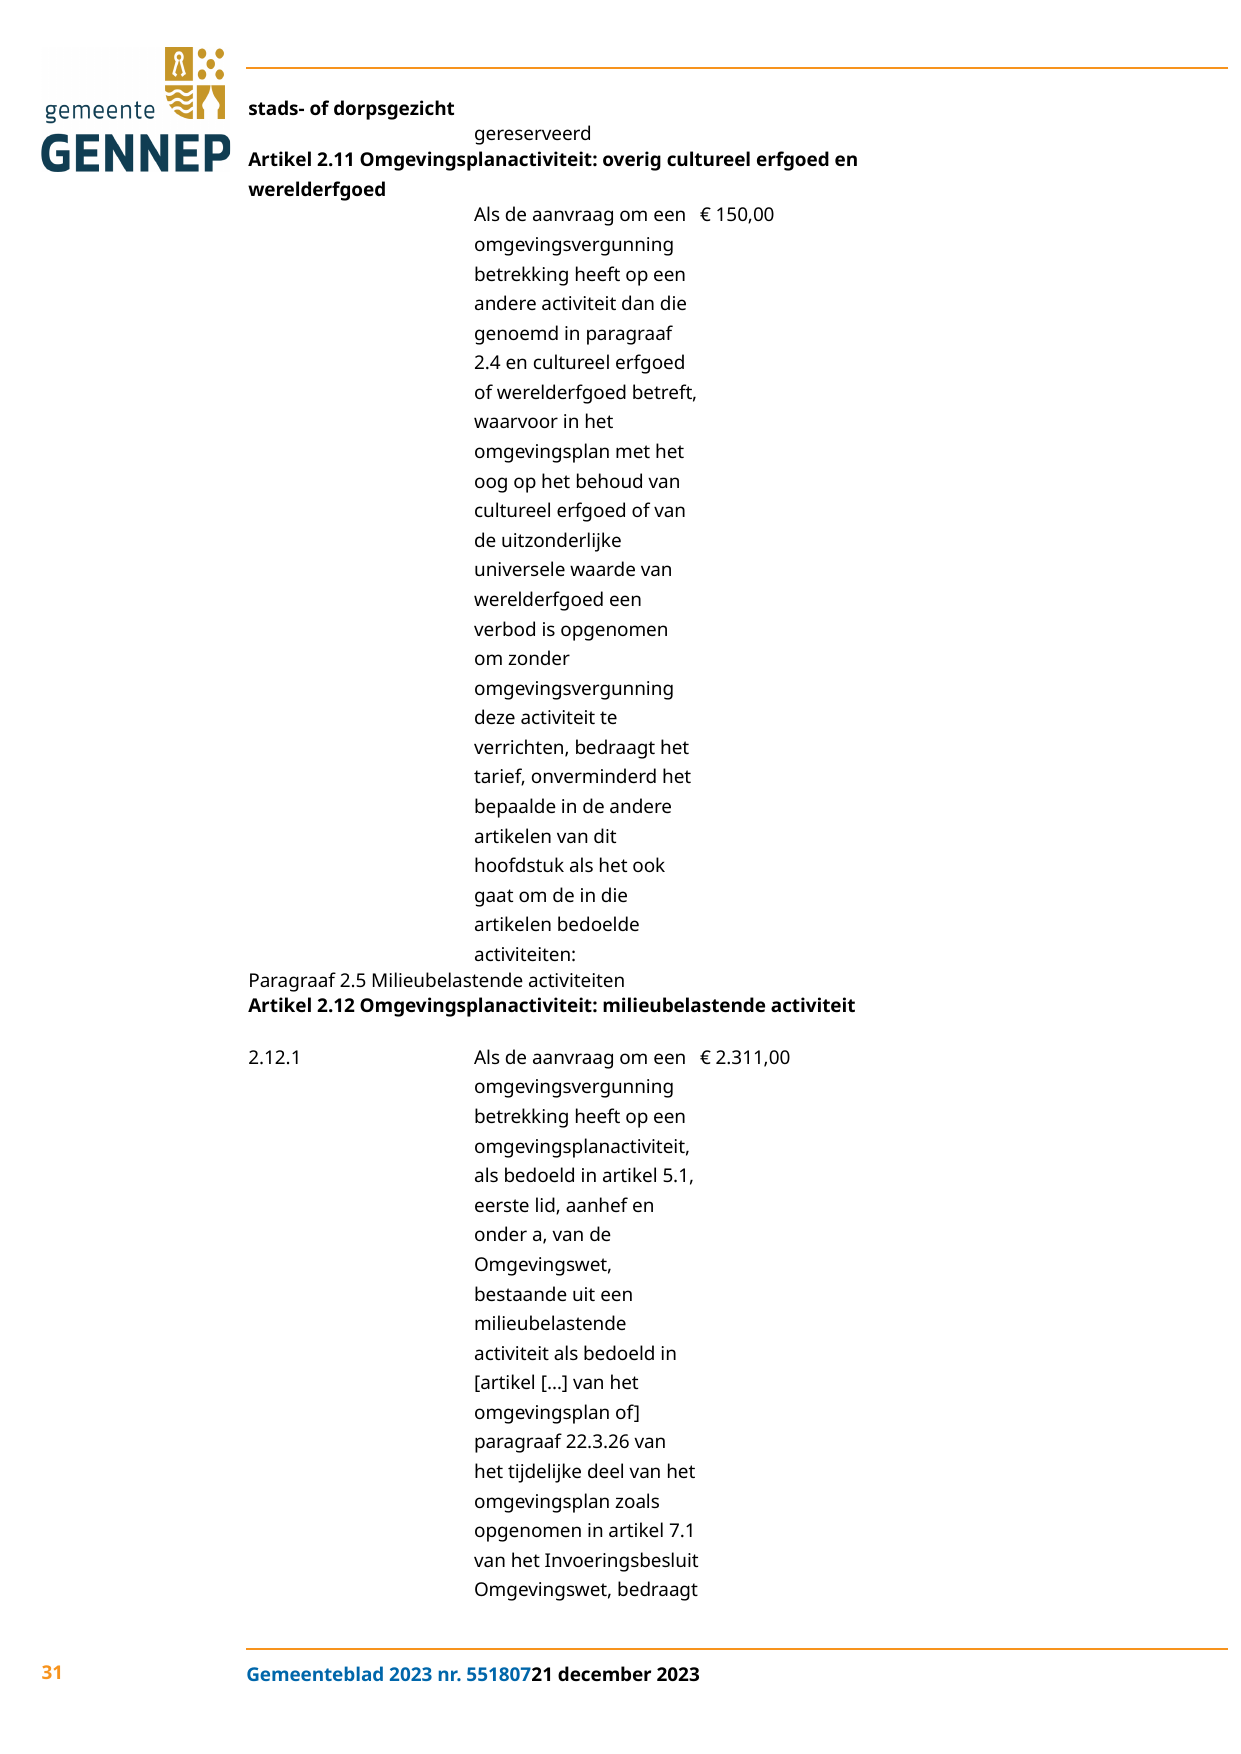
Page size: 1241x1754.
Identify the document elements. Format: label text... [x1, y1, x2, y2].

table_cell [700, 1018, 926, 1044]
table_cell [926, 95, 1152, 121]
table_cell gereserveerd [474, 121, 700, 146]
table_cell [926, 121, 1152, 146]
table_cell Artikel 2.11 Omgevingsplanactiviteit: overig cultureel erfgoed en werelderfgoed [248, 146, 926, 202]
table_cell € 150,00 [700, 202, 926, 967]
table_cell Als de aanvraag om een omgevingsvergunning betrekking heeft op een andere activiteit dan die genoemd in paragraaf 2.4 en cultureel erfgoed of werelderfgoed betreft, waarvoor in het omgevingsplan met het oog op het behoud van cultureel erfgoed of van de uitzonderlijke universele waarde van werelderfgoed een verbod is opgenomen om zonder omgevingsvergunning deze activiteit te verrichten, bedraagt het tarief, onverminderd het bepaalde in de andere artikelen van dit hoofdstuk als het ook gaat om de in die artikelen bedoelde activiteiten: [474, 202, 700, 967]
table_cell [926, 1018, 1152, 1044]
table_cell [248, 1018, 474, 1044]
table_cell [926, 1044, 1152, 1602]
table_cell 2.12.1 [248, 1044, 474, 1602]
table_cell [248, 202, 474, 967]
table_cell [474, 1018, 700, 1044]
table_cell stads- of dorpsgezicht [248, 95, 926, 121]
picture [41, 47, 231, 172]
table_cell [926, 202, 1152, 967]
table_cell € 2.311,00 [700, 1044, 926, 1602]
table_cell [700, 121, 926, 146]
table_cell [248, 121, 474, 146]
table_cell [926, 146, 1152, 202]
table_cell Artikel 2.12 Omgevingsplanactiviteit: milieubelastende activiteit [248, 993, 926, 1018]
table_cell Als de aanvraag om een omgevingsvergunning betrekking heeft op een omgevingsplanactiviteit, als bedoeld in artikel 5.1, eerste lid, aanhef en onder a, van de Omgevingswet, bestaande uit een milieubelastende activiteit als bedoeld in [artikel […] van het omgevingsplan of] paragraaf 22.3.26 van het tijdelijke deel van het omgevingsplan zoals opgenomen in artikel 7.1 van het Invoeringsbesluit Omgevingswet, bedraagt [474, 1044, 700, 1602]
table_cell [926, 993, 1152, 1018]
table_cell Paragraaf 2.5 Milieubelastende activiteiten [248, 967, 1152, 993]
